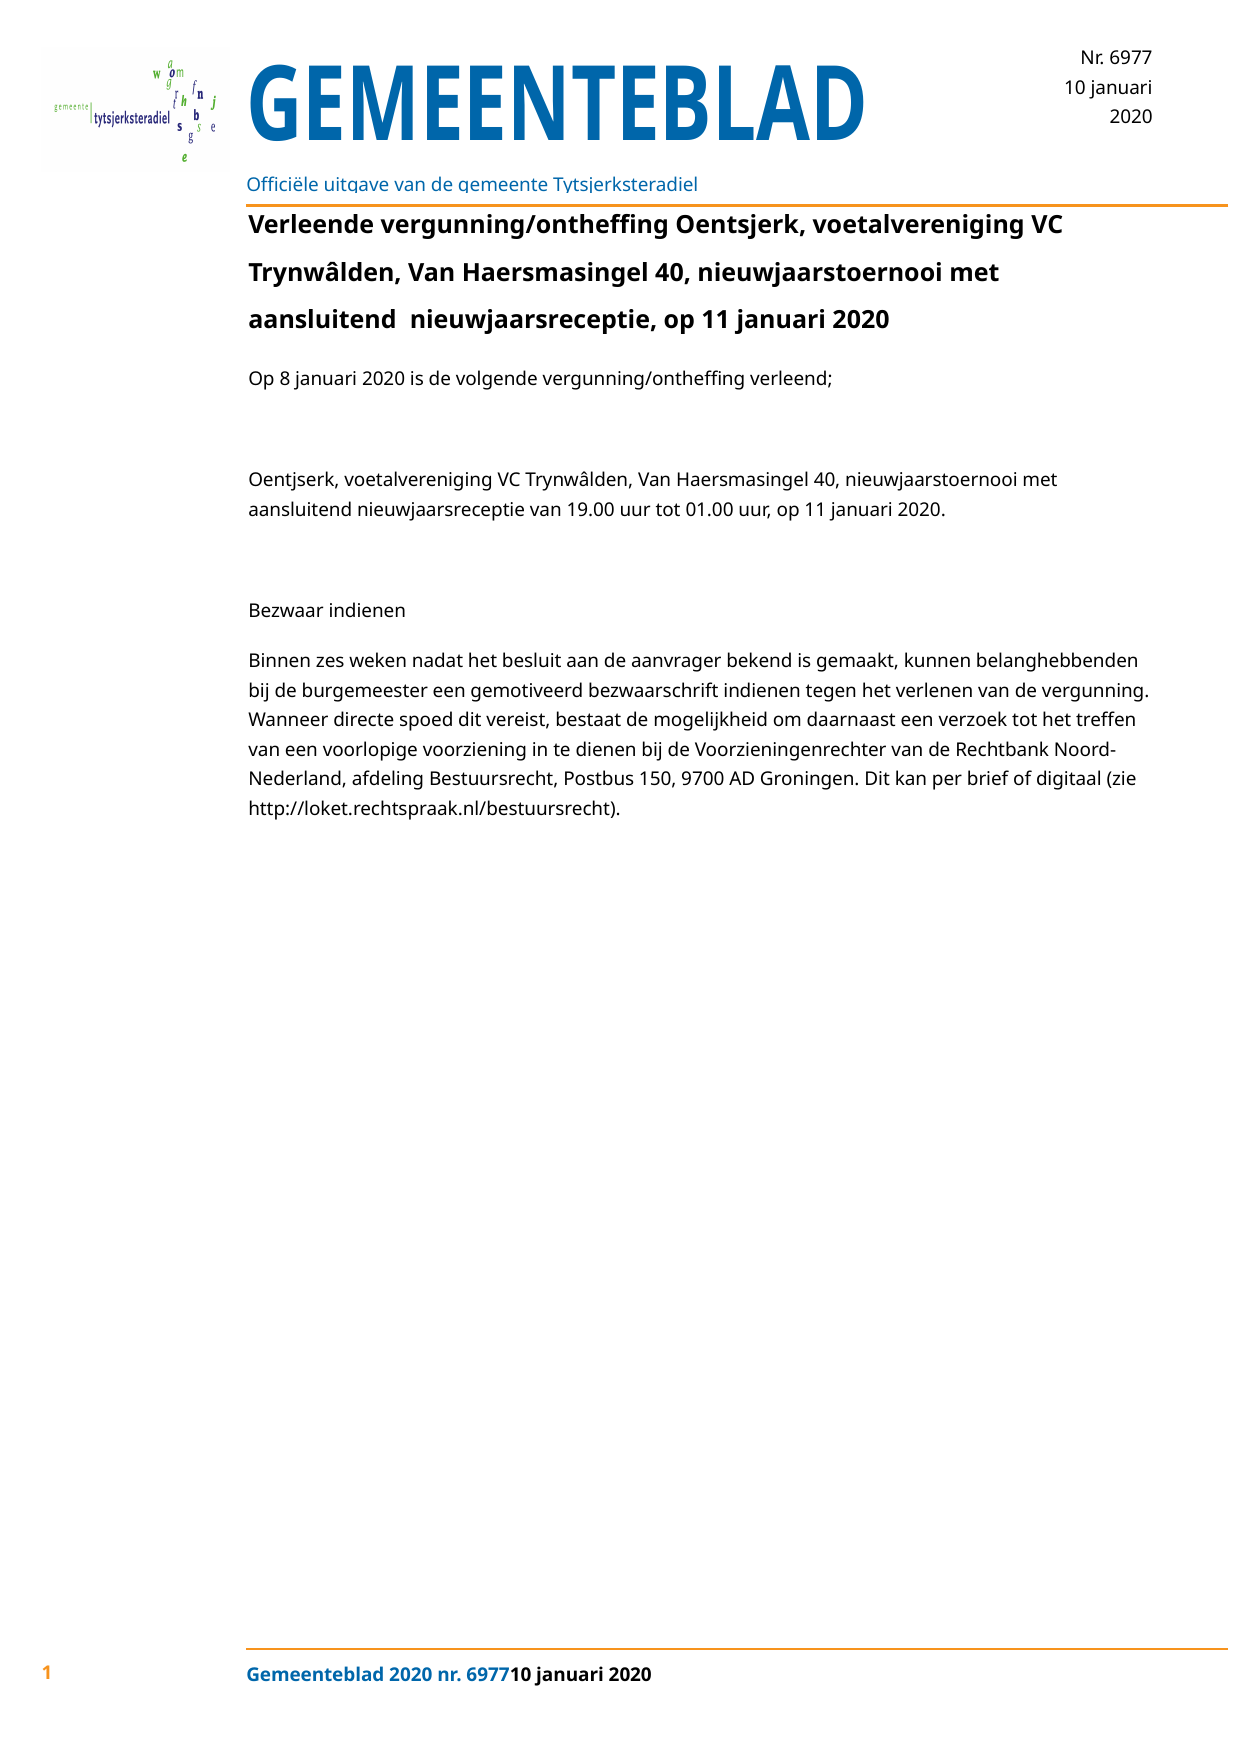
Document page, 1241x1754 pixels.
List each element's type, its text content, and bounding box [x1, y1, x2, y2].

text Bezwaar indienen [248, 597, 1152, 622]
text Binnen zes weken nadat het besluit aan de aanvrager bekend is gemaakt, kunnen belanghebbenden bij de burgemeester een gemotiveerd bezwaarschrift indienen tegen het verlenen van de vergunning. Wanneer directe spoed dit vereist, bestaat de mogelijkheid om daarnaast een verzoek tot het treffen van een voorlopige voorziening in te dienen bij de Voorzieningenrechter van de Rechtbank Noord-Nederland, afdeling Bestuursrecht, Postbus 150, 9700 AD Groningen. Dit kan per brief of digitaal (zie http://loket.rechtspraak.nl/bestuursrecht). [248, 647, 1152, 821]
text Oentjserk, voetalvereniging VC Trynwâlden, Van Haersmasingel 40, nieuwjaarstoernooi met aansluitend nieuwjaarsreceptie van 19.00 uur tot 01.00 uur, op 11 januari 2020. [248, 466, 1152, 522]
text Op 8 januari 2020 is de volgende vergunning/ontheffing verleend; [248, 366, 1152, 391]
picture [41, 47, 231, 172]
text Verleende vergunning/ontheffing Oentsjerk, voetalvereniging VC Trynwâlden, Van Haersmasingel 40, nieuwjaarstoernooi met aansluitend nieuwjaarsreceptie, op 11 januari 2020 [248, 207, 1152, 336]
